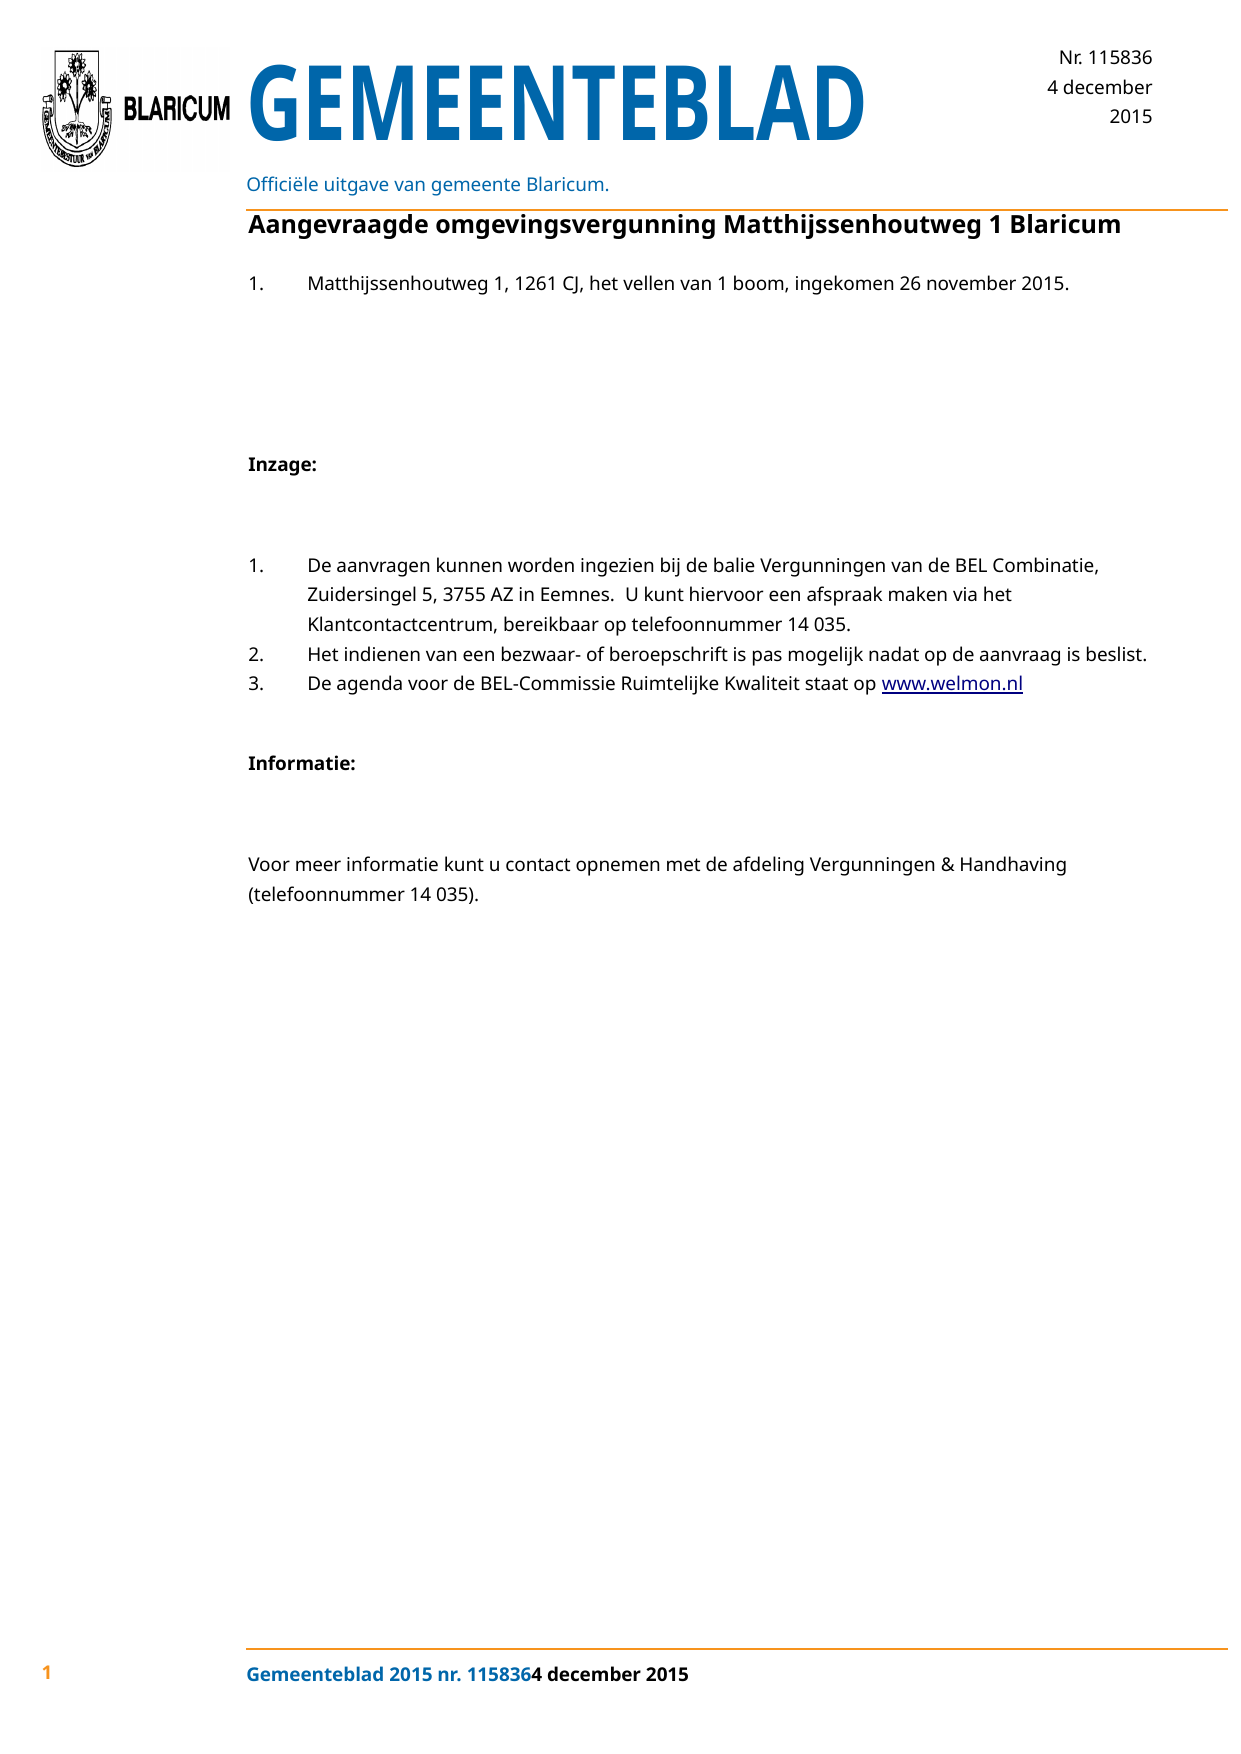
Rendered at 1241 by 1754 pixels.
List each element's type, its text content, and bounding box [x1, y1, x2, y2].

picture [41, 47, 231, 172]
list Matthijssenhoutweg 1, 1261 CJ, het vellen van 1 boom, ingekomen 26 november 2015. [248, 270, 1152, 296]
list De agenda voor de BEL-Commissie Ruimtelijke Kwaliteit staat op www.welmon.nl [248, 670, 1152, 696]
text Inzage: [248, 451, 1152, 477]
text Voor meer informatie kunt u contact opnemen met de afdeling Vergunningen & Handhaving (telefoonnummer 14 035). [248, 851, 1152, 906]
text Informatie: [248, 750, 1152, 776]
list De aanvragen kunnen worden ingezien bij de balie Vergunningen van de BEL Combinatie, Zuidersingel 5, 3755 AZ in Eemnes. U kunt hiervoor een afspraak maken via het Klantcontactcentrum, bereikbaar op telefoonnummer 14 035. [248, 552, 1152, 637]
text Aangevraagde omgevingsvergunning Matthijssenhoutweg 1 Blaricum [248, 211, 1152, 241]
list Het indienen van een bezwaar- of beroepschrift is pas mogelijk nadat op de aanvraag is beslist. [248, 641, 1152, 666]
